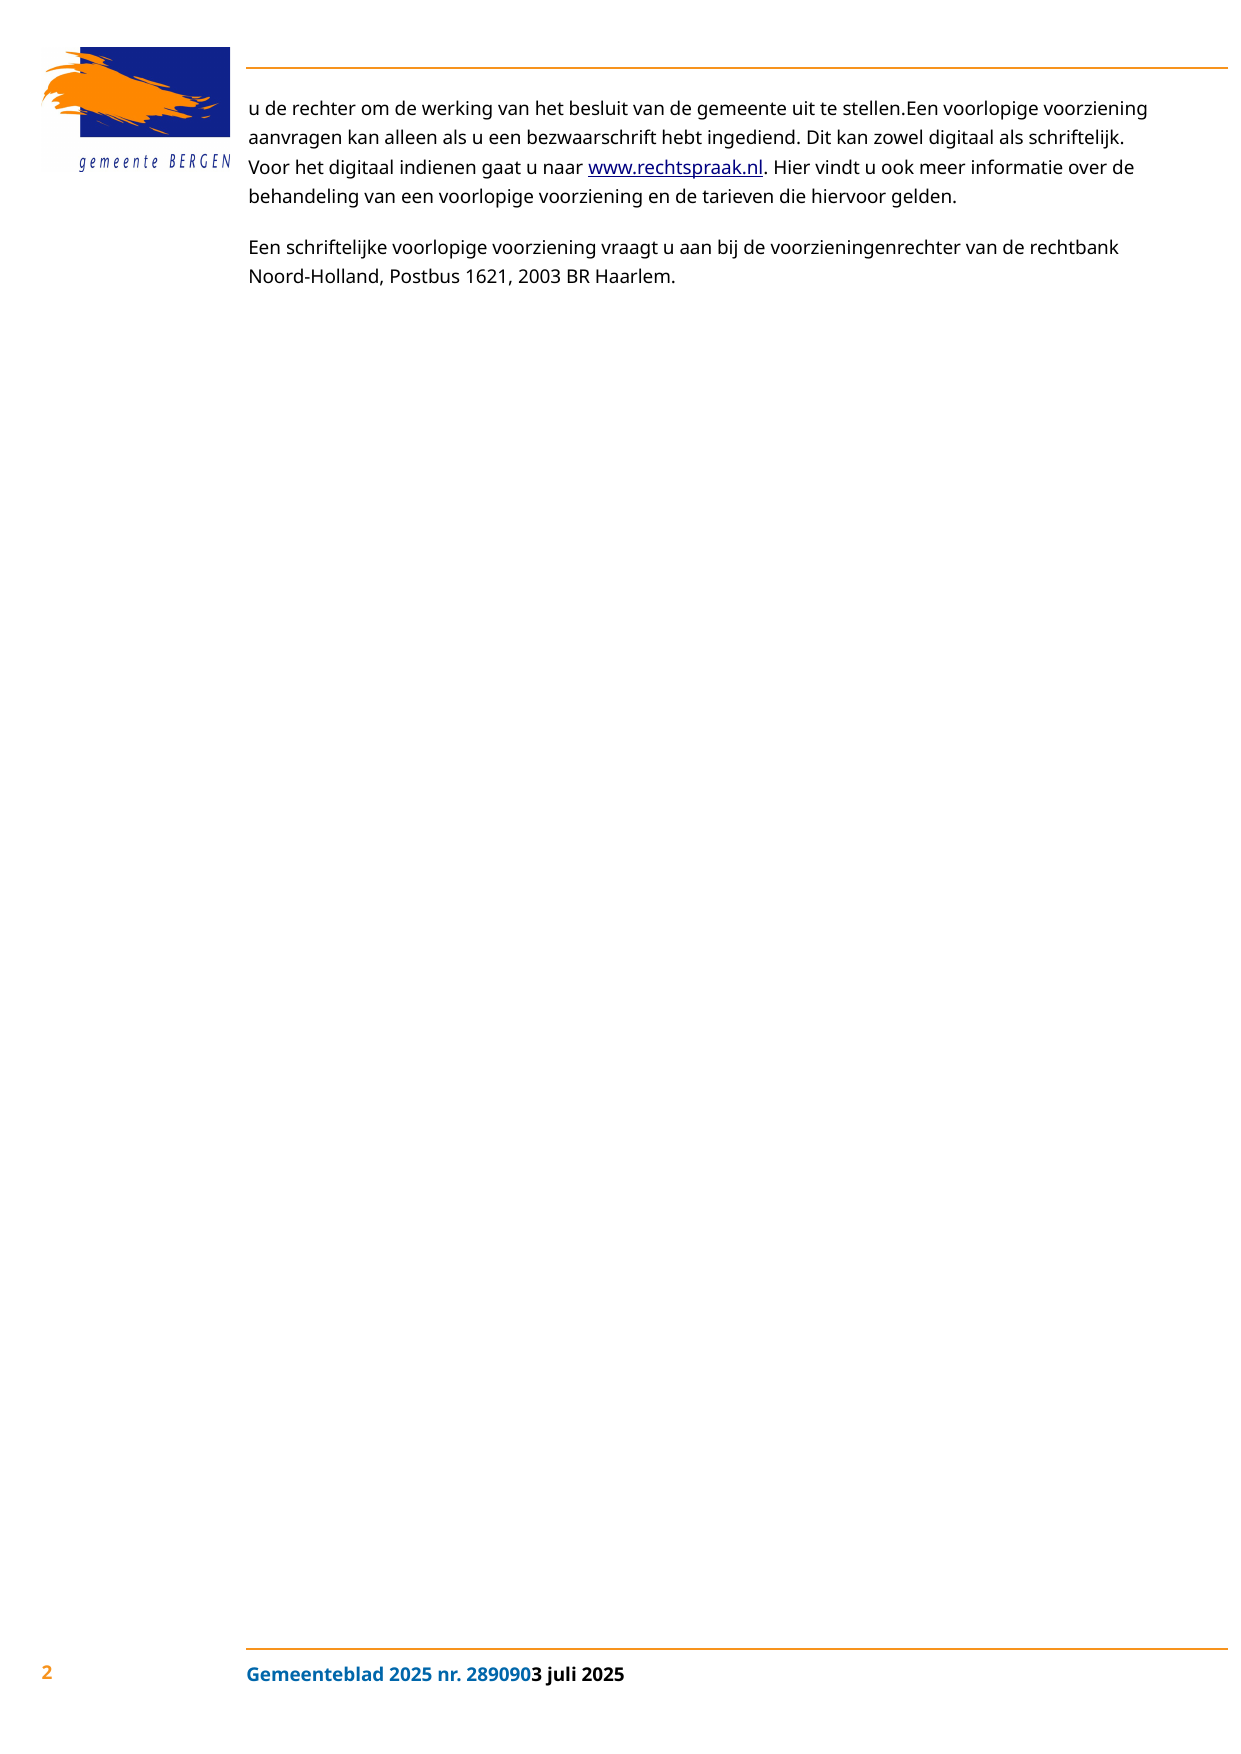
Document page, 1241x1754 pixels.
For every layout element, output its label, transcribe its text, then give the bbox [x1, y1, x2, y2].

text u de rechter om de werking van het besluit van de gemeente uit te stellen.Een voorlopige voorziening aanvragen kan alleen als u een bezwaarschrift hebt ingediend. Dit kan zowel digitaal als schriftelijk. Voor het digitaal indienen gaat u naar www.rechtspraak.nl. Hier vindt u ook meer informatie over de behandeling van een voorlopige voorziening en de tarieven die hiervoor gelden. [248, 95, 1152, 209]
text Een schriftelijke voorlopige voorziening vraagt u aan bij de voorzieningenrechter van de rechtbank Noord-Holland, Postbus 1621, 2003 BR Haarlem. [248, 234, 1152, 289]
picture [41, 47, 231, 172]
